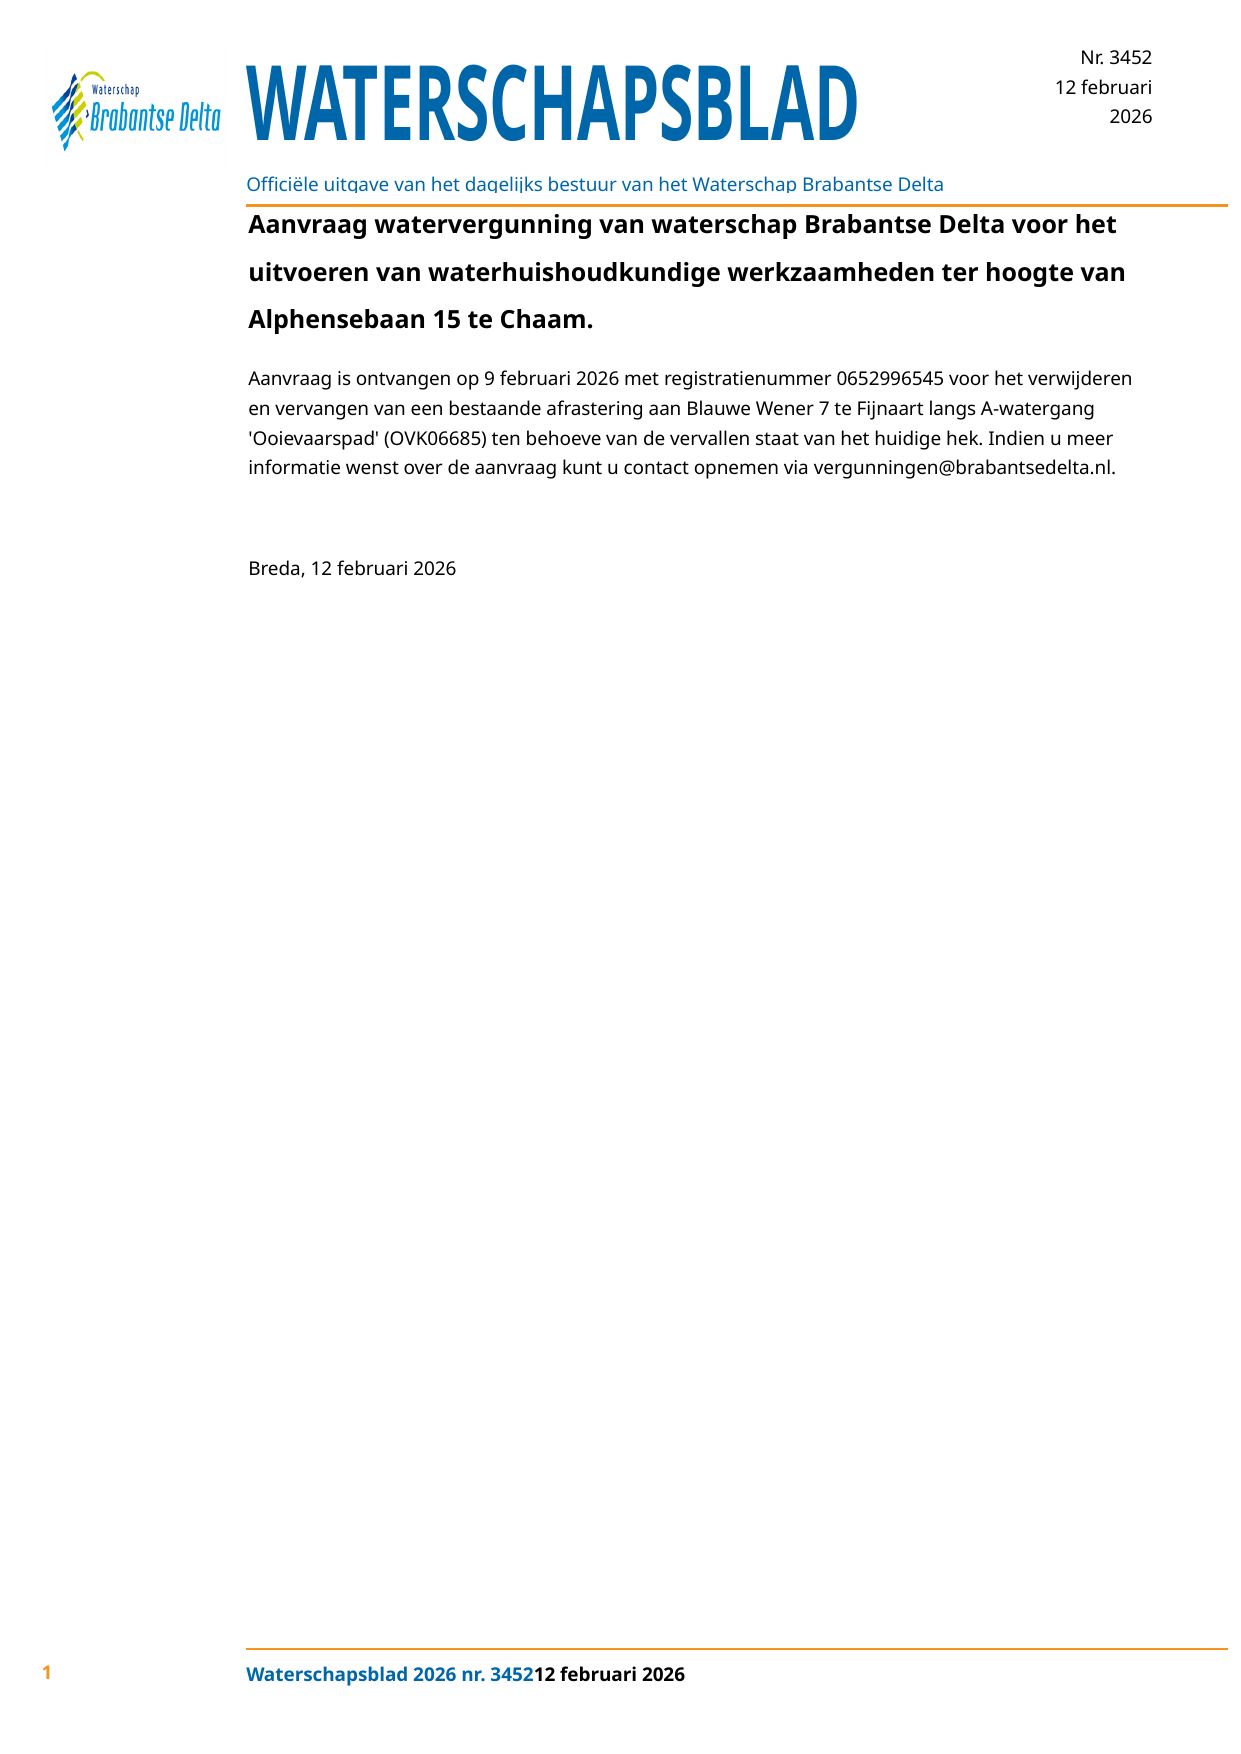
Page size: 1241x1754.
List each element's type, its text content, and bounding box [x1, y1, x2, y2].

picture [41, 47, 231, 172]
text Breda, 12 februari 2026 [248, 555, 1152, 581]
text Aanvraag watervergunning van waterschap Brabantse Delta voor het uitvoeren van waterhuishoudkundige werkzaamheden ter hoogte van Alphensebaan 15 te Chaam. [248, 207, 1152, 336]
text Aanvraag is ontvangen op 9 februari 2026 met registratienummer 0652996545 voor het verwijderen en vervangen van een bestaande afrastering aan Blauwe Wener 7 te Fijnaart langs A-watergang 'Ooievaarspad' (OVK06685) ten behoeve van de vervallen staat van het huidige hek. Indien u meer informatie wenst over de aanvraag kunt u contact opnemen via vergunningen@brabantsedelta.nl. [248, 366, 1152, 480]
